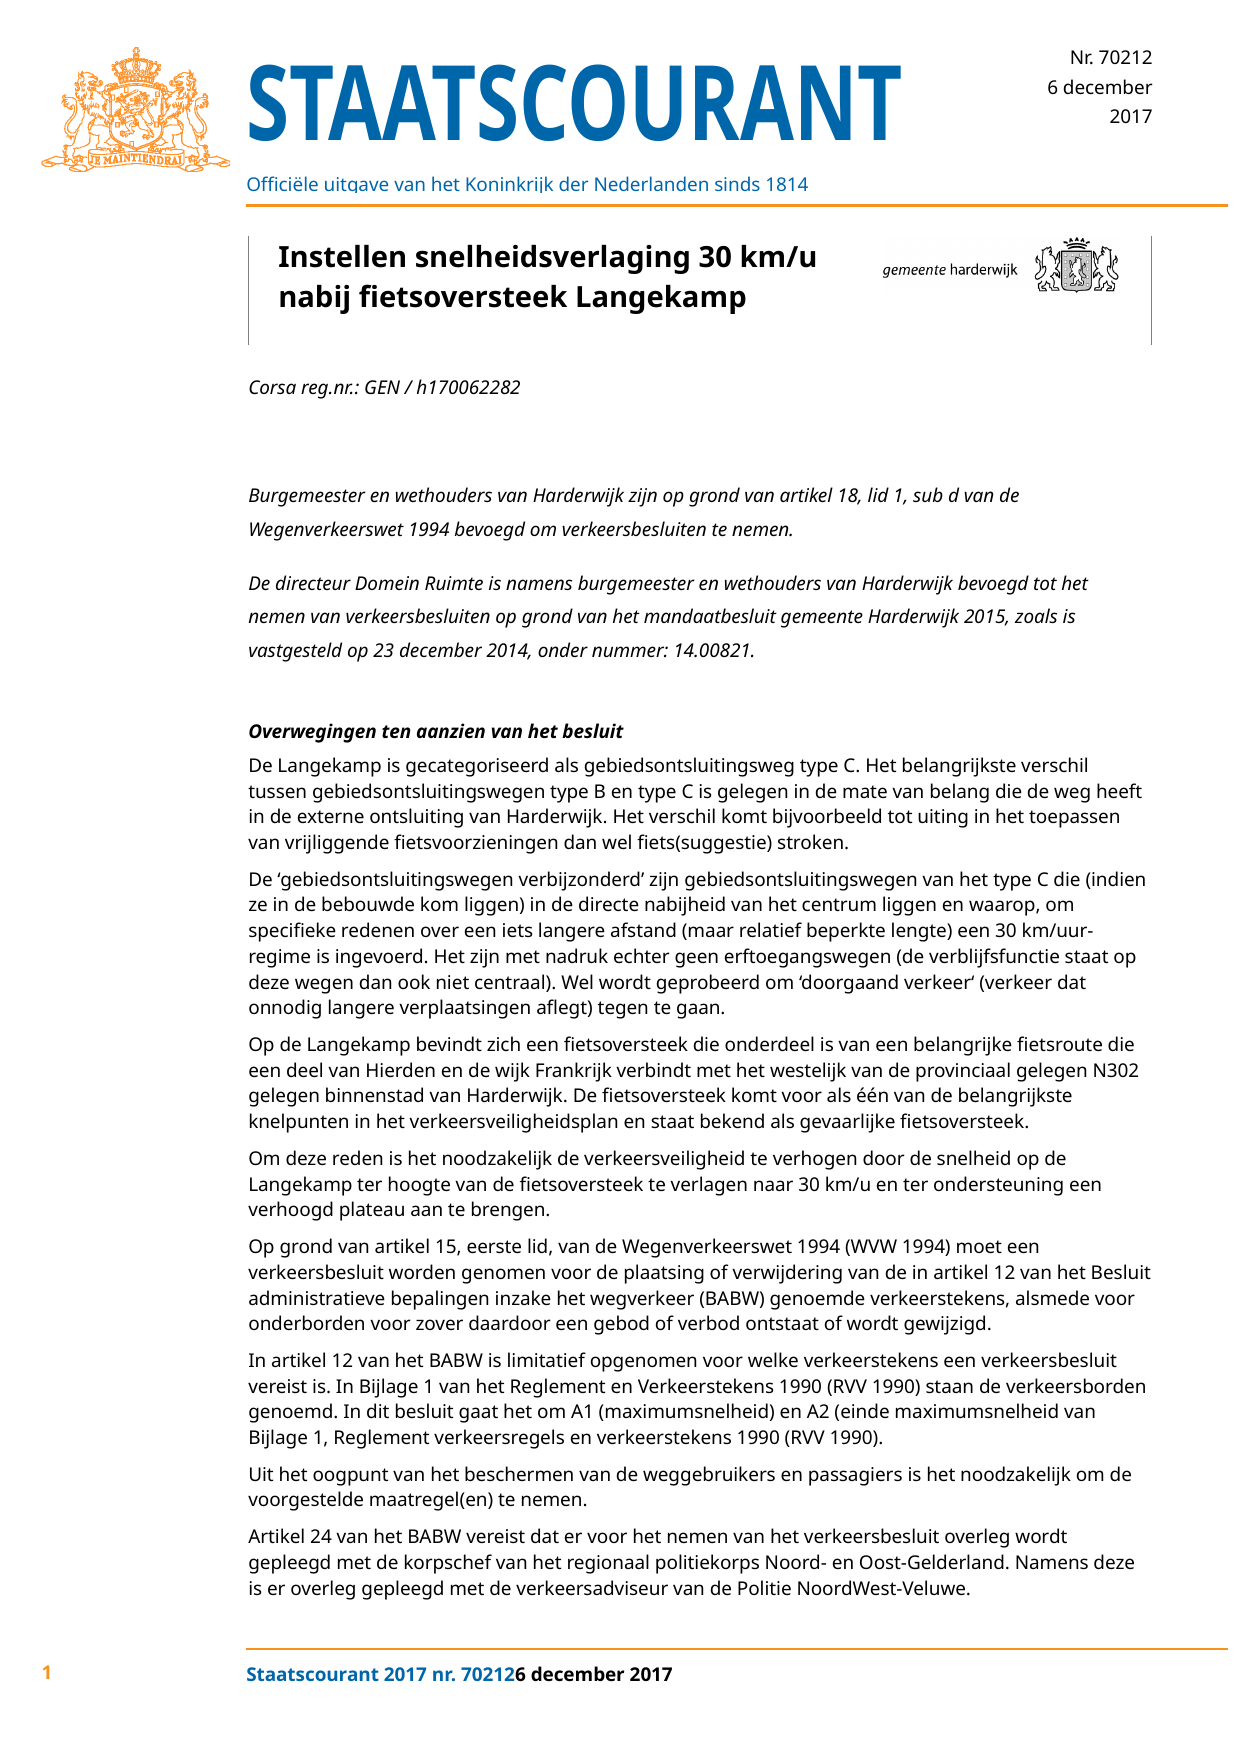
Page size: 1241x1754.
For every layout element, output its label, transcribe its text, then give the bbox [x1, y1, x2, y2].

text In artikel 12 van het BABW is limitatief opgenomen voor welke verkeerstekens een verkeersbesluit vereist is. In Bijlage 1 van het Reglement en Verkeerstekens 1990 (RVV 1990) staan de verkeersborden genoemd. In dit besluit gaat het om A1 (maximumsnelheid) en A2 (einde maximumsnelheid van Bijlage 1, Reglement verkeersregels en verkeerstekens 1990 (RVV 1990). [248, 1347, 1152, 1450]
text De Langekamp is gecategoriseerd als gebiedsontsluitingsweg type C. Het belangrijkste verschil tussen gebiedsontsluitingswegen type B en type C is gelegen in de mate van belang die de weg heeft in de externe ontsluiting van Harderwijk. Het verschil komt bijvoorbeeld tot uiting in het toepassen van vrijliggende fietsvoorzieningen dan wel fiets(suggestie) stroken. [248, 752, 1152, 855]
text Op de Langekamp bevindt zich een fietsoversteek die onderdeel is van een belangrijke fietsroute die een deel van Hierden en de wijk Frankrijk verbindt met het westelijk van de provinciaal gelegen N302 gelegen binnenstad van Harderwijk. De fietsoversteek komt voor als één van de belangrijkste knelpunten in het verkeersveiligheidsplan en staat bekend als gevaarlijke fietsoversteek. [248, 1031, 1152, 1134]
text Uit het oogpunt van het beschermen van de weggebruikers en passagiers is het noodzakelijk om de voorgestelde maatregel(en) te nemen. [248, 1461, 1152, 1512]
table_header Instellen snelheidsverlaging 30 km/u nabij fietsoversteek Langekamp [249, 236, 850, 345]
text Om deze reden is het noodzakelijk de verkeersveiligheid te verhogen door de snelheid op de Langekamp ter hoogte van de fietsoversteek te verlagen naar 30 km/u en ter ondersteuning een verhoogd plateau aan te brengen. [248, 1145, 1152, 1222]
text De directeur Domein Ruimte is namens burgemeester en wethouders van Harderwijk bevoegd tot het nemen van verkeersbesluiten op grond van het mandaatbesluit gemeente Harderwijk 2015, zoals is vastgesteld op 23 december 2014, onder nummer: 14.00821. [248, 570, 1152, 662]
text Op grond van artikel 15, eerste lid, van de Wegenverkeerswet 1994 (WVW 1994) moet een verkeersbesluit worden genomen voor de plaatsing of verwijdering van de in artikel 12 van het Besluit administratieve bepalingen inzake het wegverkeer (BABW) genoemde verkeerstekens, alsmede voor onderborden voor zover daardoor een gebod of verbod ontstaat of wordt gewijzigd. [248, 1233, 1152, 1336]
text Burgemeester en wethouders van Harderwijk zijn op grond van artikel 18, lid 1, sub d van de Wegenverkeerswet 1994 bevoegd om verkeersbesluiten te nemen. [248, 482, 1152, 542]
picture [882, 236, 1119, 295]
picture [41, 47, 231, 172]
text Corsa reg.nr.: GEN / h170062282 [248, 374, 1152, 400]
table_header [850, 236, 1151, 345]
text Overwegingen ten aanzien van het besluit [248, 718, 1152, 744]
text Artikel 24 van het BABW vereist dat er voor het nemen van het verkeersbesluit overleg wordt gepleegd met de korpschef van het regionaal politiekorps Noord- en Oost-Gelderland. Namens deze is er overleg gepleegd met de verkeersadviseur van de Politie NoordWest-Veluwe. [248, 1523, 1152, 1601]
text De ‘gebiedsontsluitingswegen verbijzonderd’ zijn gebiedsontsluitingswegen van het type C die (indien ze in de bebouwde kom liggen) in de directe nabijheid van het centrum liggen en waarop, om specifieke redenen over een iets langere afstand (maar relatief beperkte lengte) een 30 km/uur-regime is ingevoerd. Het zijn met nadruk echter geen erftoegangswegen (de verblijfsfunctie staat op deze wegen dan ook niet centraal). Wel wordt geprobeerd om ‘doorgaand verkeer‘ (verkeer dat onnodig langere verplaatsingen aflegt) tegen te gaan. [248, 866, 1152, 1020]
